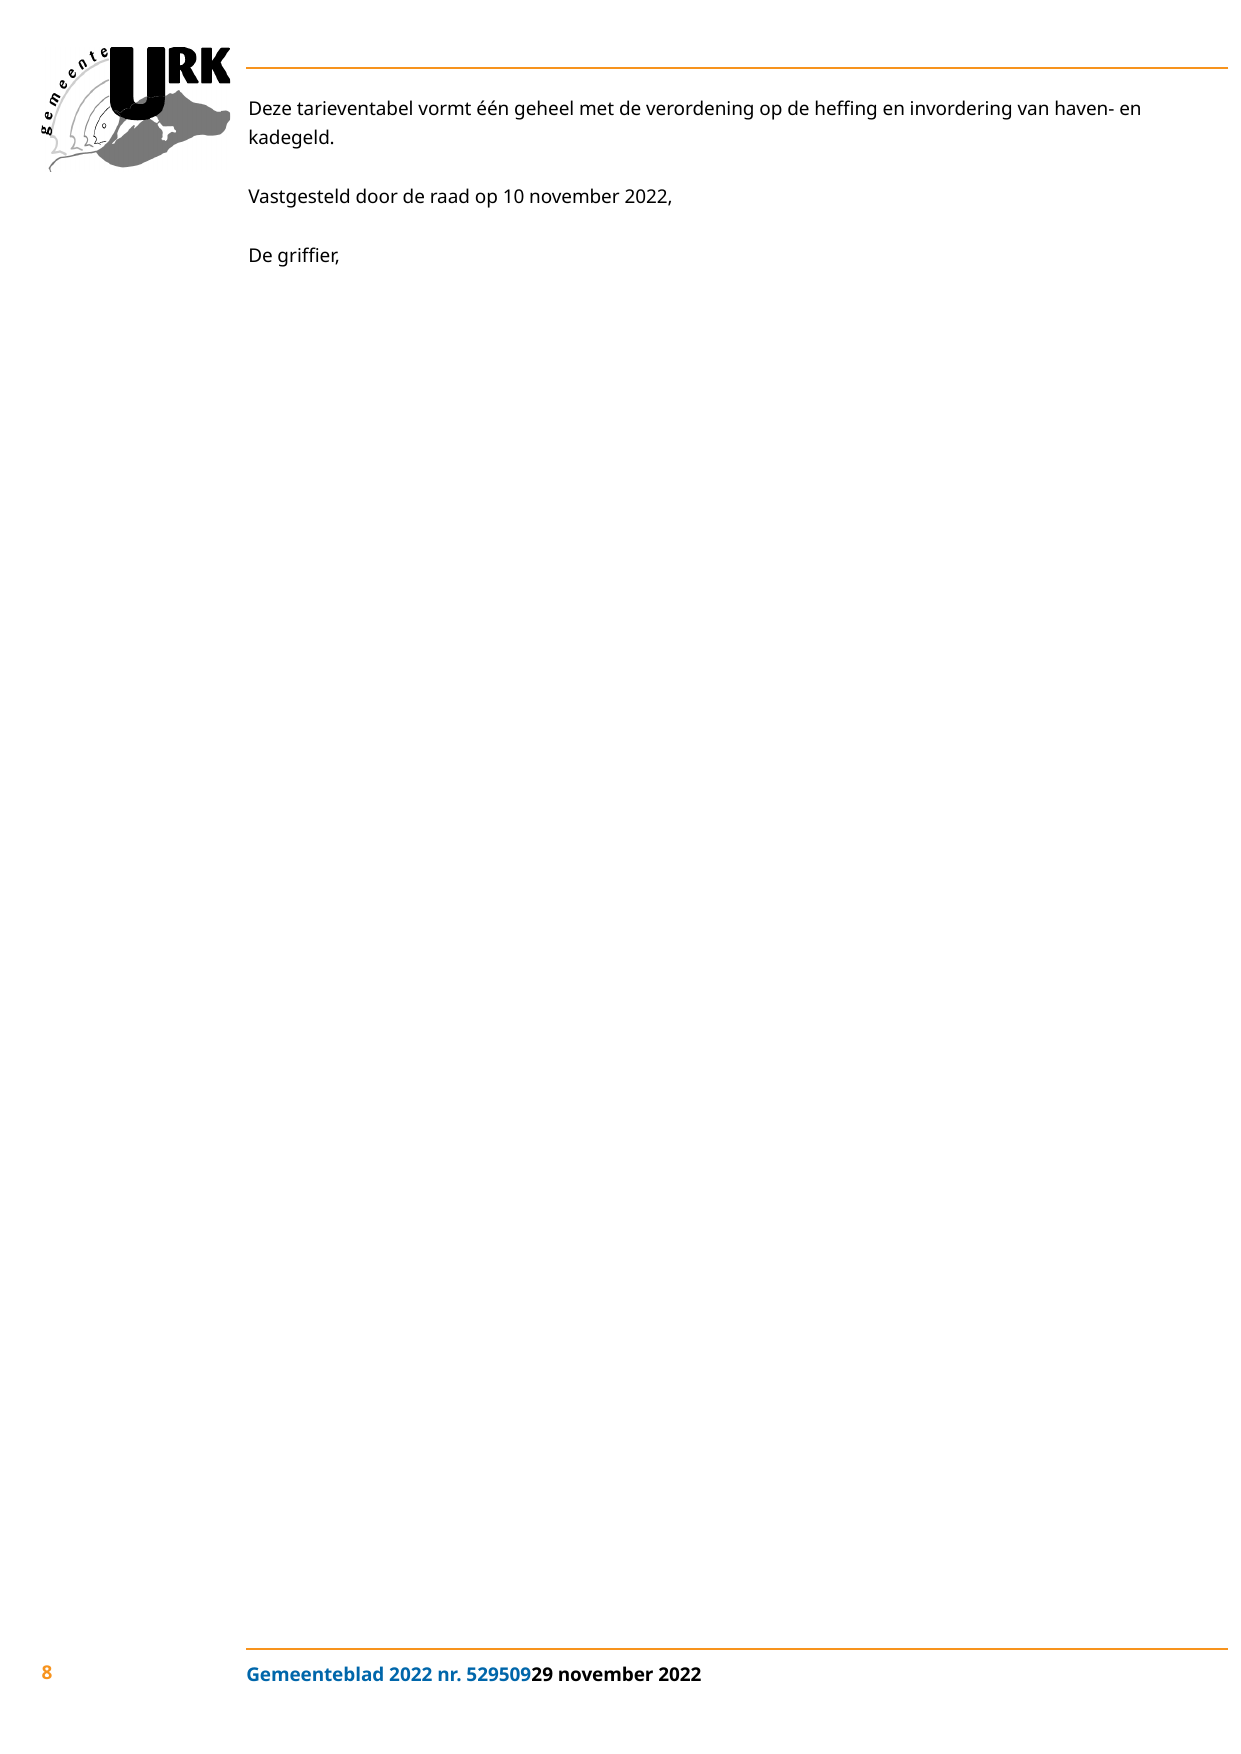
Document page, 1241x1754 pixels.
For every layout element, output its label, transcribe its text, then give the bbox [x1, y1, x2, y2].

text De griffier, [248, 243, 1152, 268]
picture [41, 47, 231, 172]
text Vastgesteld door de raad op 10 november 2022, [248, 183, 1152, 209]
text Deze tarieventabel vormt één geheel met de verordening op de heffing en invordering van haven- en kadegeld. [248, 95, 1152, 150]
